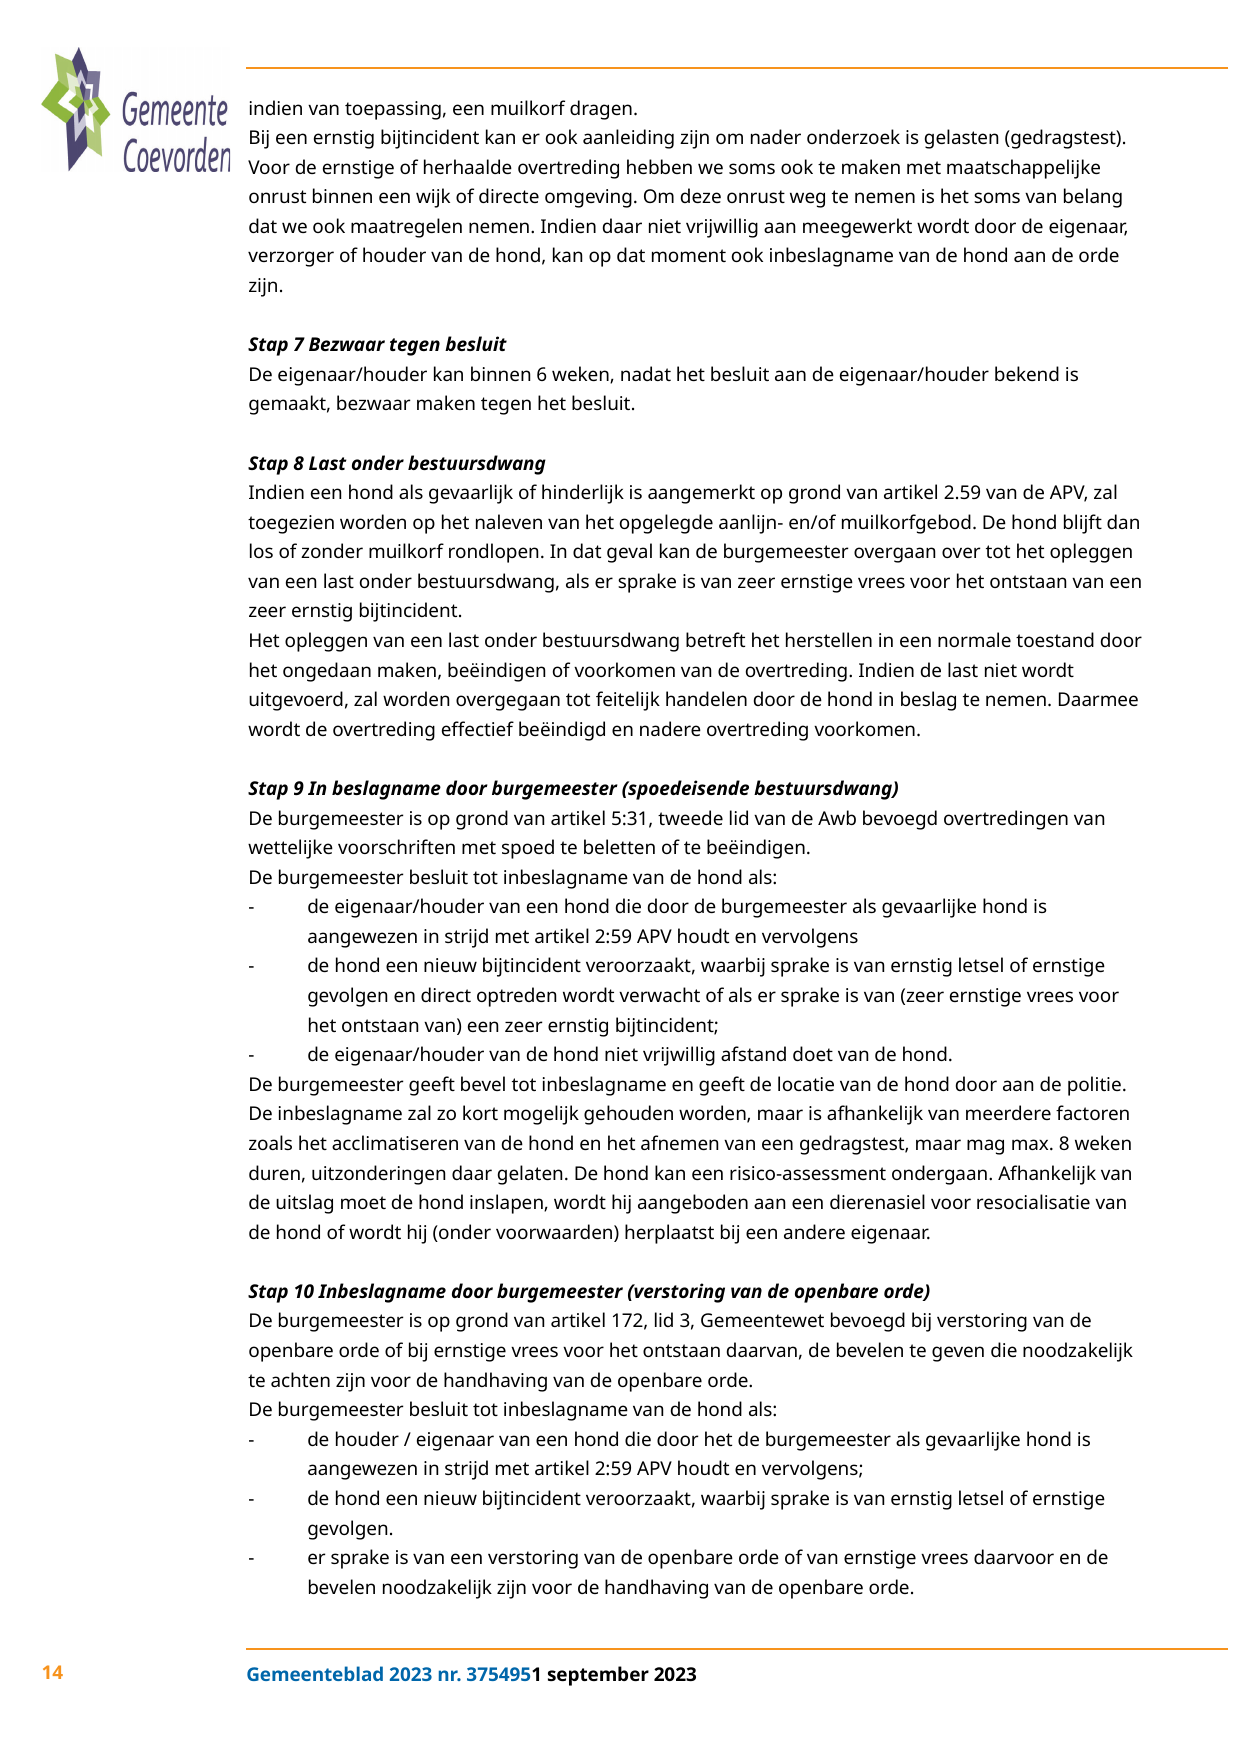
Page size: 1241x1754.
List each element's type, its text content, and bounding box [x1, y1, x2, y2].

list de eigenaar/houder van een hond die door de burgemeester als gevaarlijke hond is aangewezen in strijd met artikel 2:59 APV houdt en vervolgens [248, 893, 1152, 949]
text Stap 9 In beslagname door burgemeester (spoedeisende bestuursdwang) [248, 775, 1152, 801]
list de houder / eigenaar van een hond die door het de burgemeester als gevaarlijke hond is aangewezen in strijd met artikel 2:59 APV houdt en vervolgens; [248, 1426, 1152, 1481]
text De eigenaar/houder kan binnen 6 weken, nadat het besluit aan de eigenaar/houder bekend is gemaakt, bezwaar maken tegen het besluit. [248, 361, 1152, 416]
list de hond een nieuw bijtincident veroorzaakt, waarbij sprake is van ernstig letsel of ernstige gevolgen en direct optreden wordt verwacht of als er sprake is van (zeer ernstige vrees voor het ontstaan van) een zeer ernstig bijtincident; [248, 953, 1152, 1038]
picture [41, 47, 231, 172]
list de hond een nieuw bijtincident veroorzaakt, waarbij sprake is van ernstig letsel of ernstige gevolgen. [248, 1485, 1152, 1541]
text Stap 8 Last onder bestuursdwang [248, 450, 1152, 476]
text De burgemeester besluit tot inbeslagname van de hond als: [248, 864, 1152, 890]
list de eigenaar/houder van de hond niet vrijwillig afstand doet van de hond. [248, 1041, 1152, 1067]
text Bij een ernstig bijtincident kan er ook aanleiding zijn om nader onderzoek is gelasten (gedragstest). Voor de ernstige of herhaalde overtreding hebben we soms ook te maken met maatschappelijke onrust binnen een wijk of directe omgeving. Om deze onrust weg te nemen is het soms van belang dat we ook maatregelen nemen. Indien daar niet vrijwillig aan meegewerkt wordt door de eigenaar, verzorger of houder van de hond, kan op dat moment ook inbeslagname van de hond aan de orde zijn. [248, 124, 1152, 298]
text Stap 10 Inbeslagname door burgemeester (verstoring van de openbare orde) [248, 1278, 1152, 1304]
text De burgemeester is op grond van artikel 5:31, tweede lid van de Awb bevoegd overtredingen van wettelijke voorschriften met spoed te beletten of te beëindigen. [248, 805, 1152, 860]
text Indien een hond als gevaarlijk of hinderlijk is aangemerkt op grond van artikel 2.59 van de APV, zal toegezien worden op het naleven van het opgelegde aanlijn- en/of muilkorfgebod. De hond blijft dan los of zonder muilkorf rondlopen. In dat geval kan de burgemeester overgaan over tot het opleggen van een last onder bestuursdwang, als er sprake is van zeer ernstige vrees voor het ontstaan van een zeer ernstig bijtincident. [248, 479, 1152, 623]
text De burgemeester geeft bevel tot inbeslagname en geeft de locatie van de hond door aan de politie. De inbeslagname zal zo kort mogelijk gehouden worden, maar is afhankelijk van meerdere factoren zoals het acclimatiseren van de hond en het afnemen van een gedragstest, maar mag max. 8 weken duren, uitzonderingen daar gelaten. De hond kan een risico-assessment ondergaan. Afhankelijk van de uitslag moet de hond inslapen, wordt hij aangeboden aan een dierenasiel voor resocialisatie van de hond of wordt hij (onder voorwaarden) herplaatst bij een andere eigenaar. [248, 1071, 1152, 1245]
text indien van toepassing, een muilkorf dragen. [248, 95, 1152, 121]
text Het opleggen van een last onder bestuursdwang betreft het herstellen in een normale toestand door het ongedaan maken, beëindigen of voorkomen van de overtreding. Indien de last niet wordt uitgevoerd, zal worden overgegaan tot feitelijk handelen door de hond in beslag te nemen. Daarmee wordt de overtreding effectief beëindigd en nadere overtreding voorkomen. [248, 627, 1152, 742]
text De burgemeester besluit tot inbeslagname van de hond als: [248, 1396, 1152, 1422]
text Stap 7 Bezwaar tegen besluit [248, 331, 1152, 357]
text De burgemeester is op grond van artikel 172, lid 3, Gemeentewet bevoegd bij verstoring van de openbare orde of bij ernstige vrees voor het ontstaan daarvan, de bevelen te geven die noodzakelijk te achten zijn voor de handhaving van de openbare orde. [248, 1308, 1152, 1393]
list er sprake is van een verstoring van de openbare orde of van ernstige vrees daarvoor en de bevelen noodzakelijk zijn voor de handhaving van de openbare orde. [248, 1544, 1152, 1600]
